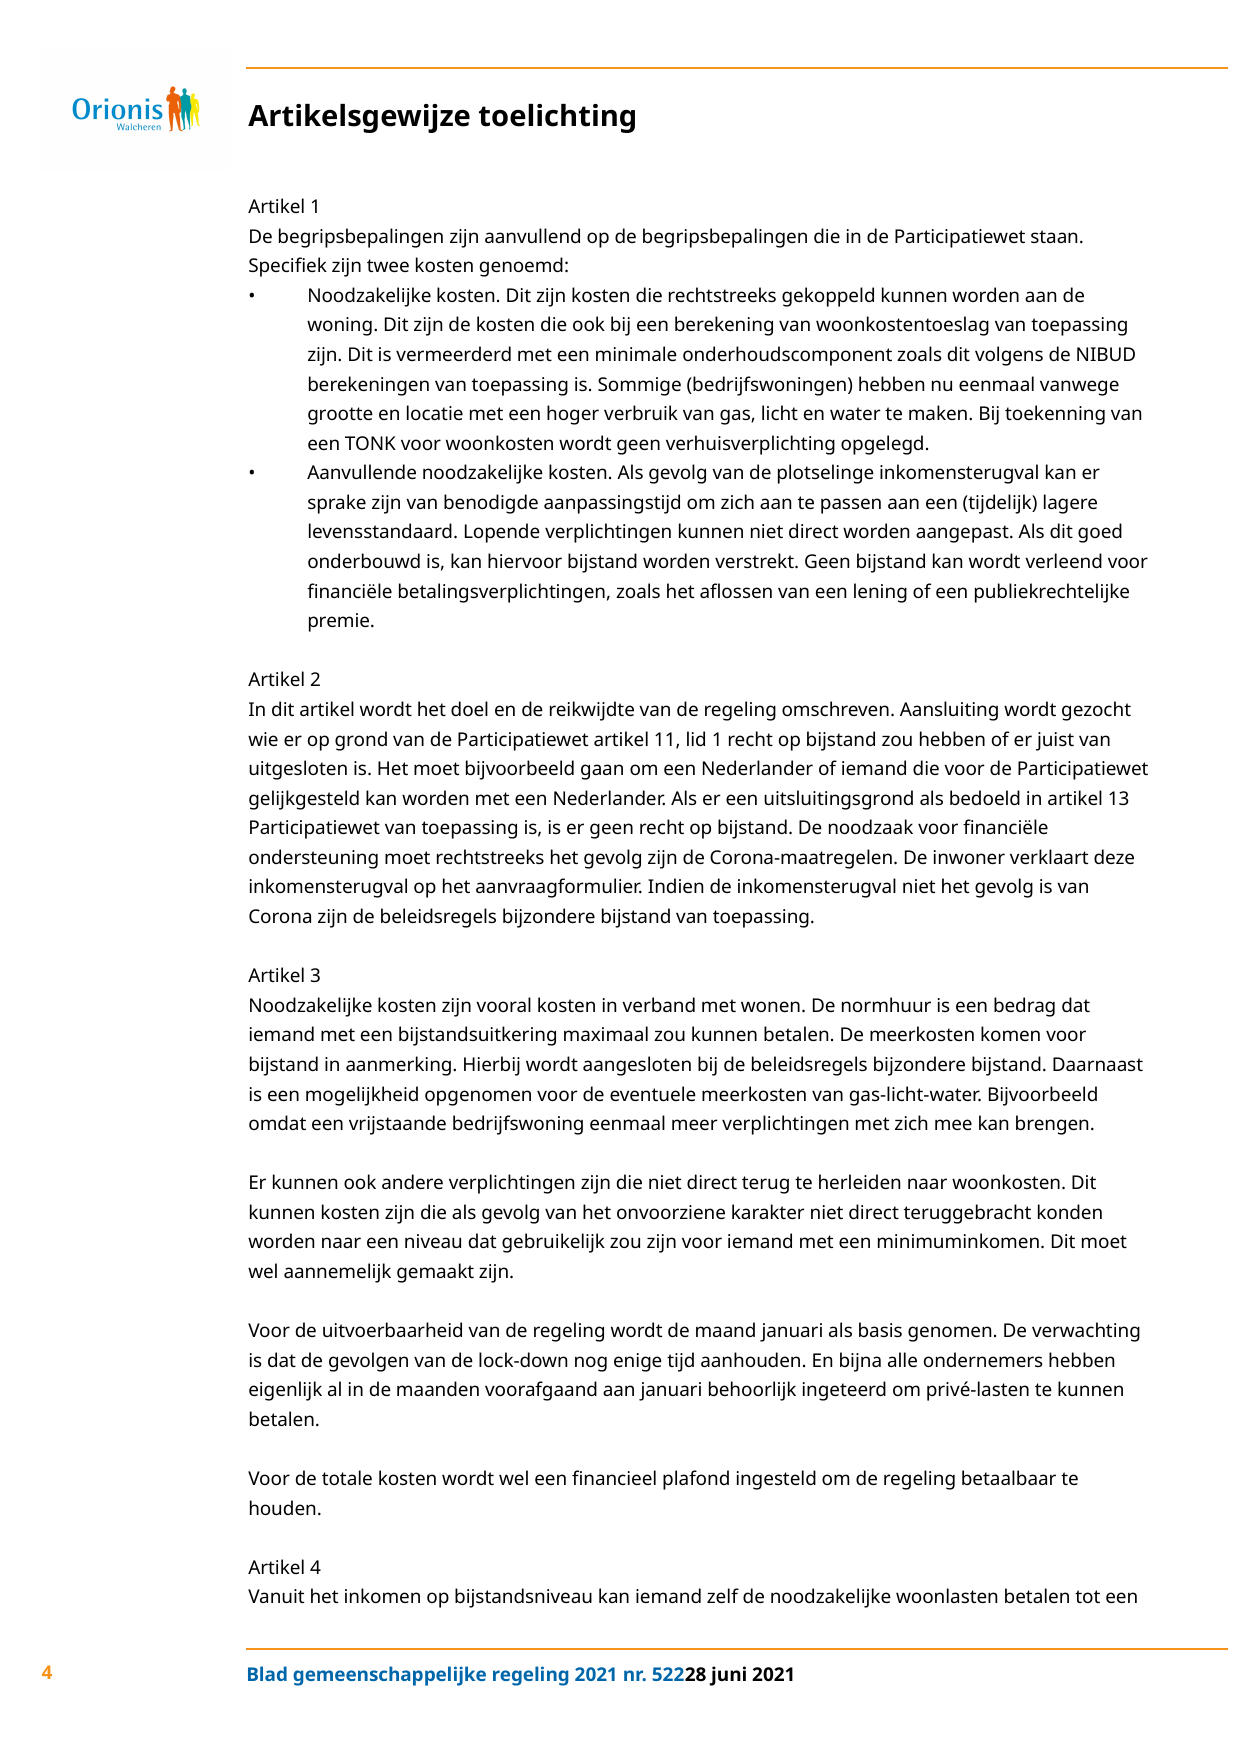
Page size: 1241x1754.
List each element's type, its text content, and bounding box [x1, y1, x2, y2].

text De begripsbepalingen zijn aanvullend op de begripsbepalingen die in de Participatiewet staan. Specifiek zijn twee kosten genoemd: [248, 223, 1152, 278]
text Artikel 1 [248, 193, 1152, 219]
text Vanuit het inkomen op bijstandsniveau kan iemand zelf de noodzakelijke woonlasten betalen tot een [248, 1584, 1152, 1609]
text Voor de uitvoerbaarheid van de regeling wordt de maand januari als basis genomen. De verwachting is dat de gevolgen van de lock-down nog enige tijd aanhouden. En bijna alle ondernemers hebben eigenlijk al in de maanden voorafgaand aan januari behoorlijk ingeteerd om privé-lasten te kunnen betalen. [248, 1317, 1152, 1432]
text Voor de totale kosten wordt wel een financieel plafond ingesteld om de regeling betaalbaar te houden. [248, 1465, 1152, 1521]
text Artikelsgewijze toelichting [248, 95, 1152, 134]
list Aanvullende noodzakelijke kosten. Als gevolg van de plotselinge inkomensterugval kan er sprake zijn van benodigde aanpassingstijd om zich aan te passen aan een (tijdelijk) lagere levensstandaard. Lopende verplichtingen kunnen niet direct worden aangepast. Als dit goed onderbouwd is, kan hiervoor bijstand worden verstrekt. Geen bijstand kan wordt verleend voor financiële betalingsverplichtingen, zoals het aflossen van een lening of een publiekrechtelijke premie. [248, 459, 1152, 633]
picture [41, 47, 231, 172]
text Artikel 3 [248, 962, 1152, 988]
text Noodzakelijke kosten zijn vooral kosten in verband met wonen. De normhuur is een bedrag dat iemand met een bijstandsuitkering maximaal zou kunnen betalen. De meerkosten komen voor bijstand in aanmerking. Hierbij wordt aangesloten bij de beleidsregels bijzondere bijstand. Daarnaast is een mogelijkheid opgenomen voor de eventuele meerkosten van gas-licht-water. Bijvoorbeeld omdat een vrijstaande bedrijfswoning eenmaal meer verplichtingen met zich mee kan brengen. [248, 992, 1152, 1136]
text In dit artikel wordt het doel en de reikwijdte van de regeling omschreven. Aansluiting wordt gezocht wie er op grond van de Participatiewet artikel 11, lid 1 recht op bijstand zou hebben of er juist van uitgesloten is. Het moet bijvoorbeeld gaan om een Nederlander of iemand die voor de Participatiewet gelijkgesteld kan worden met een Nederlander. Als er een uitsluitingsgrond als bedoeld in artikel 13 Participatiewet van toepassing is, is er geen recht op bijstand. De noodzaak voor financiële ondersteuning moet rechtstreeks het gevolg zijn de Corona-maatregelen. De inwoner verklaart deze inkomensterugval op het aanvraagformulier. Indien de inkomensterugval niet het gevolg is van Corona zijn de beleidsregels bijzondere bijstand van toepassing. [248, 696, 1152, 929]
text Artikel 4 [248, 1554, 1152, 1580]
text Artikel 2 [248, 667, 1152, 692]
text Er kunnen ook andere verplichtingen zijn die niet direct terug te herleiden naar woonkosten. Dit kunnen kosten zijn die als gevolg van het onvoorziene karakter niet direct teruggebracht konden worden naar een niveau dat gebruikelijk zou zijn voor iemand met een minimuminkomen. Dit moet wel aannemelijk gemaakt zijn. [248, 1169, 1152, 1284]
list Noodzakelijke kosten. Dit zijn kosten die rechtstreeks gekoppeld kunnen worden aan de woning. Dit zijn de kosten die ook bij een berekening van woonkostentoeslag van toepassing zijn. Dit is vermeerderd met een minimale onderhoudscomponent zoals dit volgens de NIBUD berekeningen van toepassing is. Sommige (bedrijfswoningen) hebben nu eenmaal vanwege grootte en locatie met een hoger verbruik van gas, licht en water te maken. Bij toekenning van een TONK voor woonkosten wordt geen verhuisverplichting opgelegd. [248, 282, 1152, 456]
